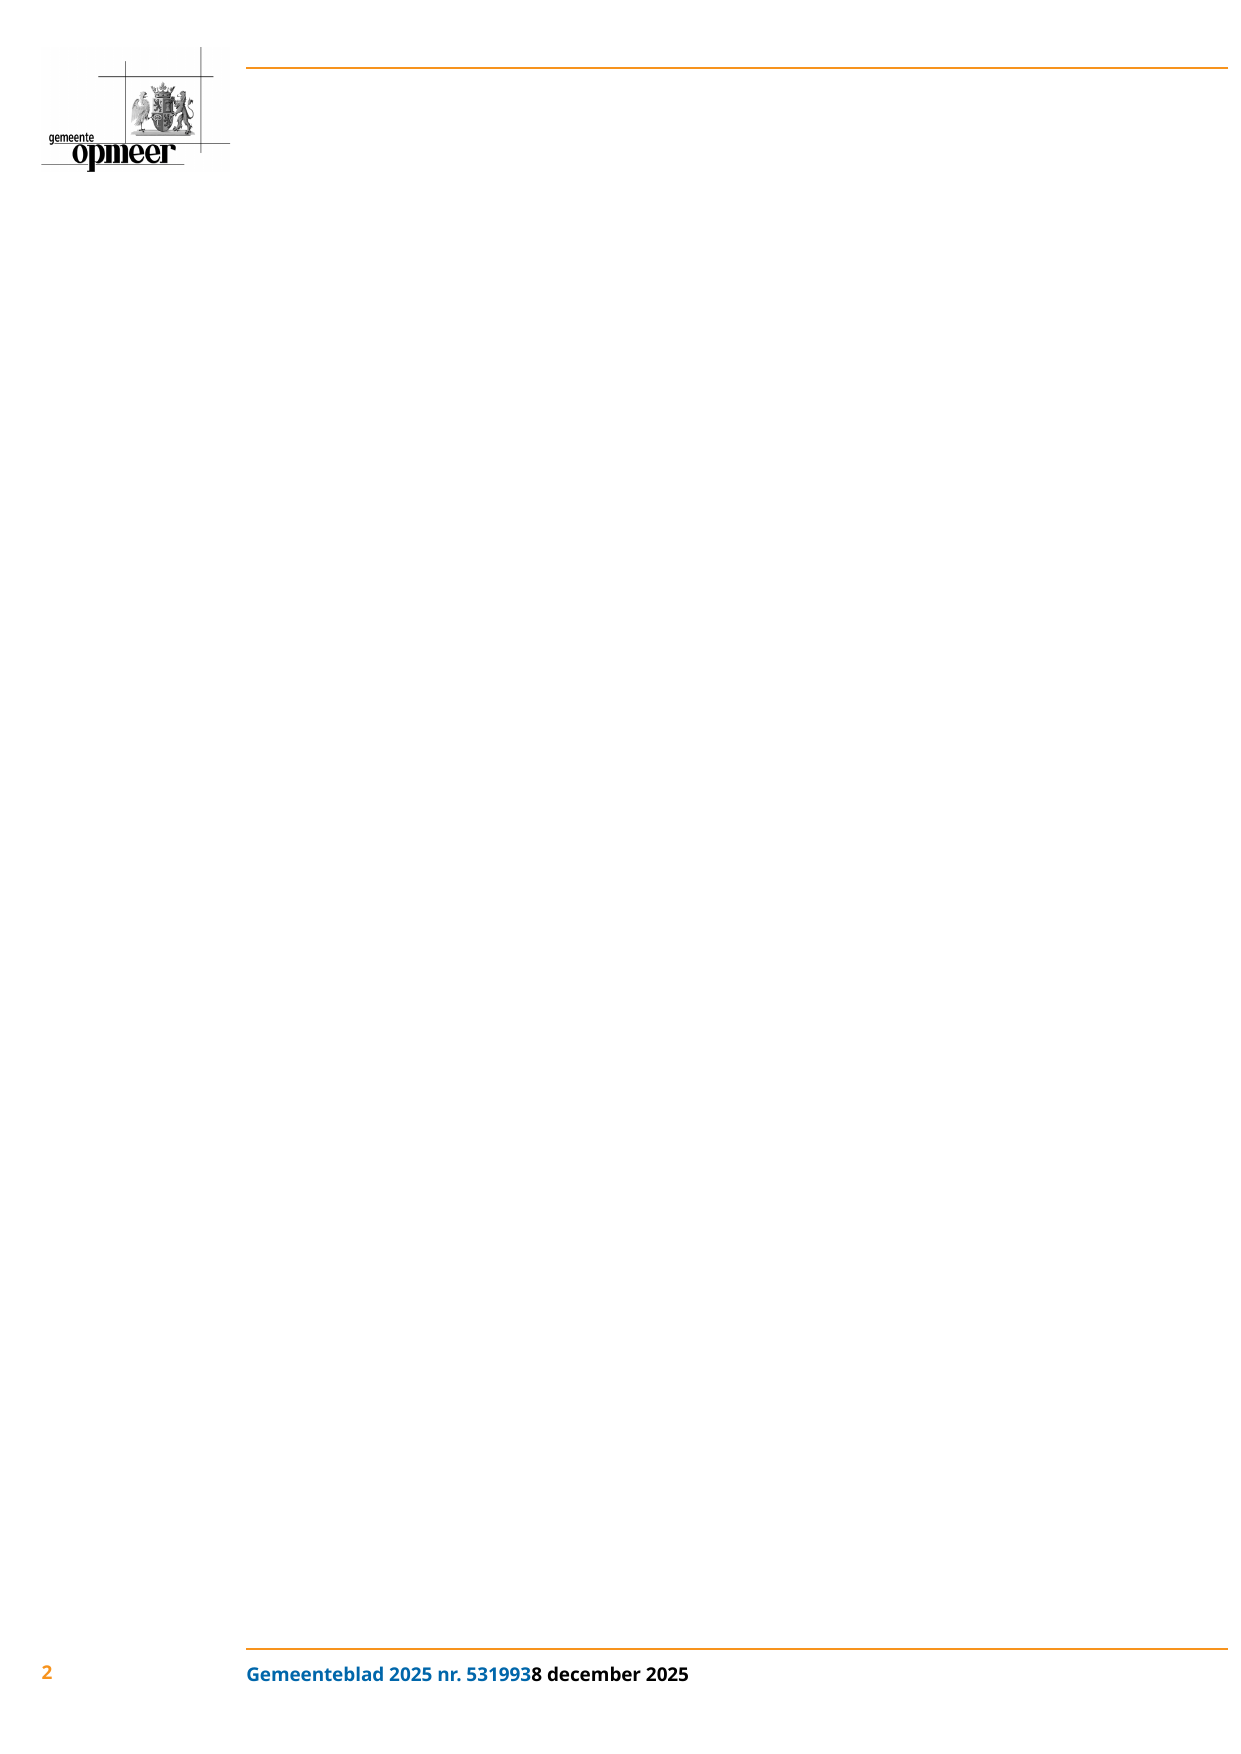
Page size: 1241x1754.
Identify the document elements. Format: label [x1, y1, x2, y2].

picture [41, 47, 231, 172]
